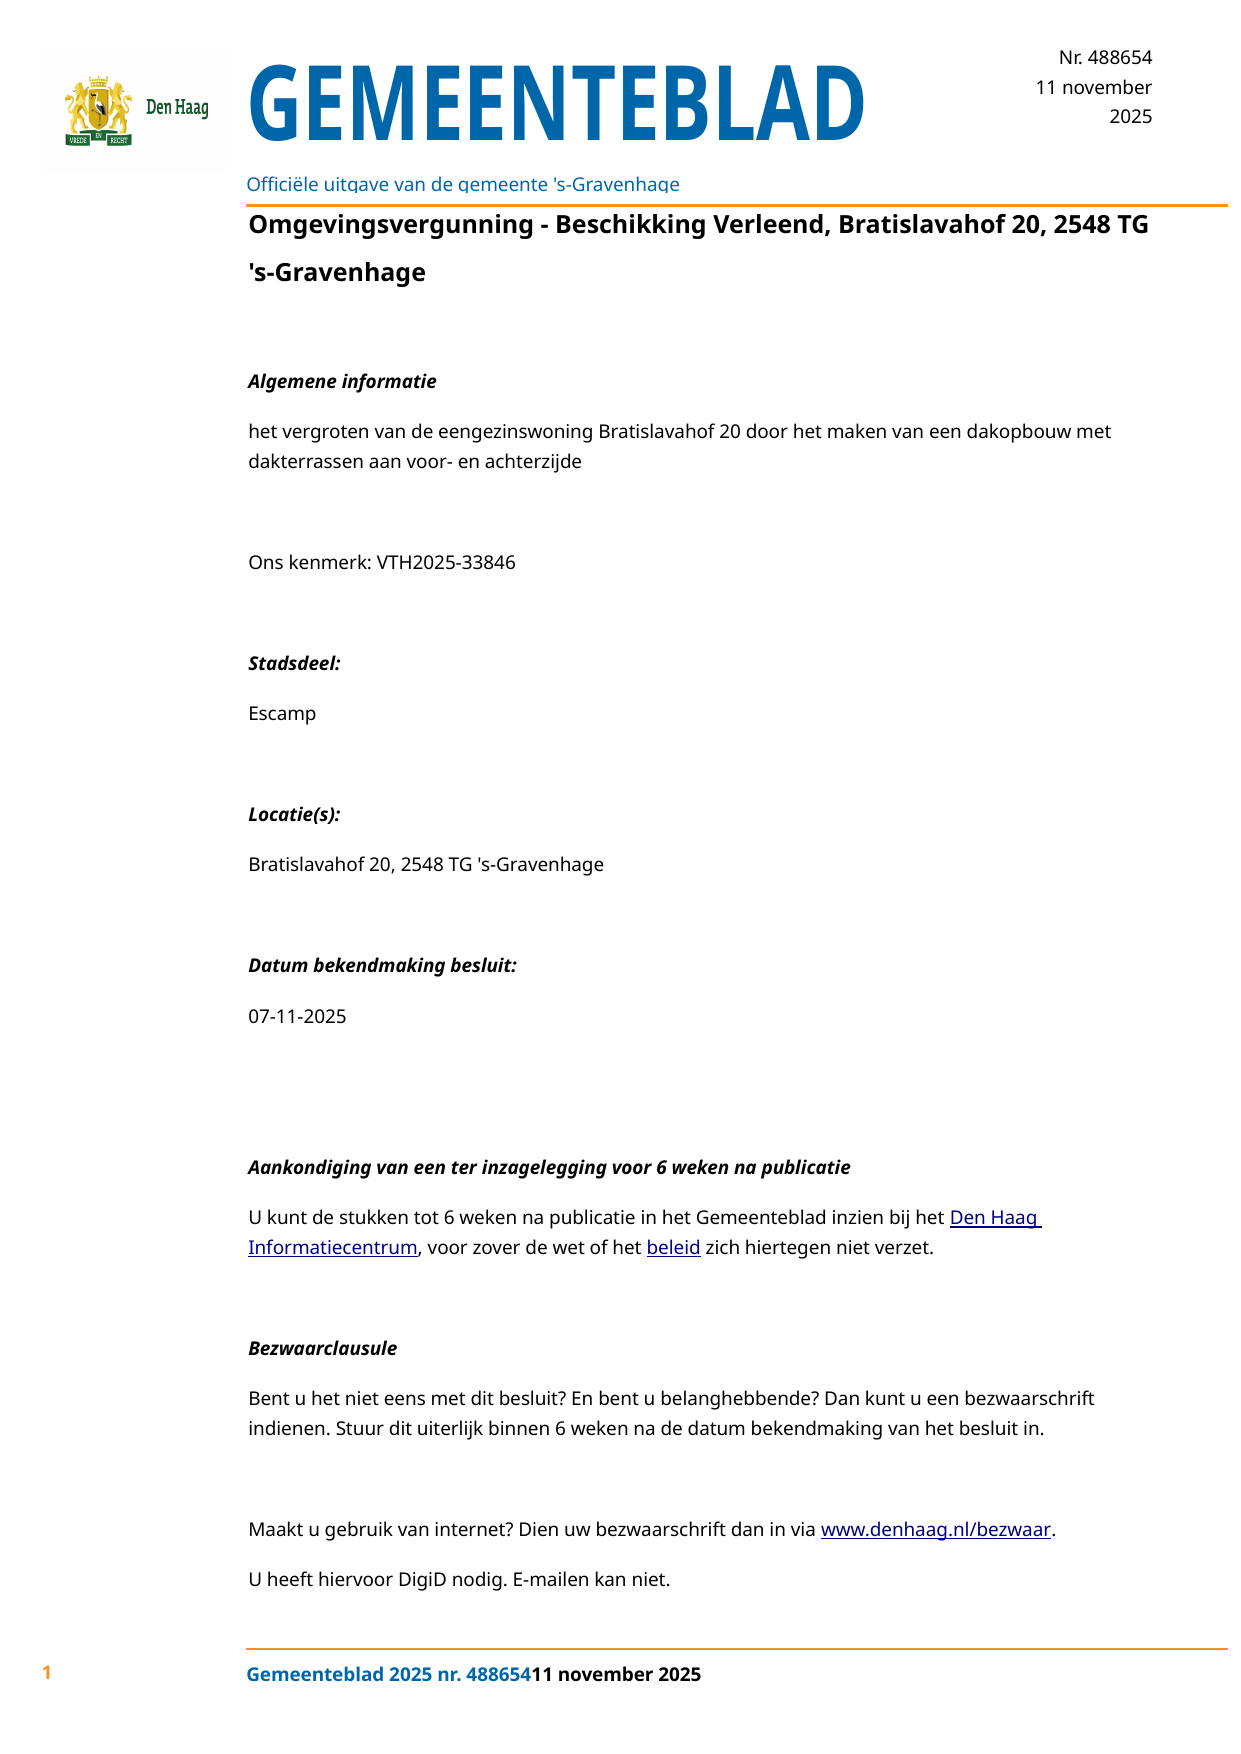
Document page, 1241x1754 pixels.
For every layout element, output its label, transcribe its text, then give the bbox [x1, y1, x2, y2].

text Omgevingsvergunning - Beschikking Verleend, Bratislavahof 20, 2548 TG 's-Gravenhage [248, 207, 1152, 288]
text Escamp [248, 700, 1152, 726]
text het vergroten van de eengezinswoning Bratislavahof 20 door het maken van een dakopbouw met dakterrassen aan voor- en achterzijde [248, 419, 1152, 474]
text U heeft hiervoor DigiD nodig. E-mailen kan niet. [248, 1566, 1152, 1592]
picture [41, 47, 231, 172]
text Bent u het niet eens met dit besluit? En bent u belanghebbende? Dan kunt u een bezwaarschrift indienen. Stuur dit uiterlijk binnen 6 weken na de datum bekendmaking van het besluit in. [248, 1385, 1152, 1441]
text Bratislavahof 20, 2548 TG 's-Gravenhage [248, 852, 1152, 877]
text U kunt de stukken tot 6 weken na publicatie in het Gemeenteblad inzien bij het Den Haag Informatiecentrum, voor zover de wet of het beleid zich hiertegen niet verzet. [248, 1204, 1152, 1260]
text Ons kenmerk: VTH2025-33846 [248, 549, 1152, 575]
text Algemene informatie [248, 368, 1152, 394]
text 07-11-2025 [248, 1003, 1152, 1029]
text Maakt u gebruik van internet? Dien uw bezwaarschrift dan in via www.denhaag.nl/bezwaar. [248, 1516, 1152, 1542]
text Stadsdeel: [248, 650, 1152, 676]
text Bezwaarclausule [248, 1335, 1152, 1361]
text Aankondiging van een ter inzagelegging voor 6 weken na publicatie [248, 1154, 1152, 1180]
text Datum bekendmaking besluit: [248, 952, 1152, 978]
text Locatie(s): [248, 801, 1152, 827]
